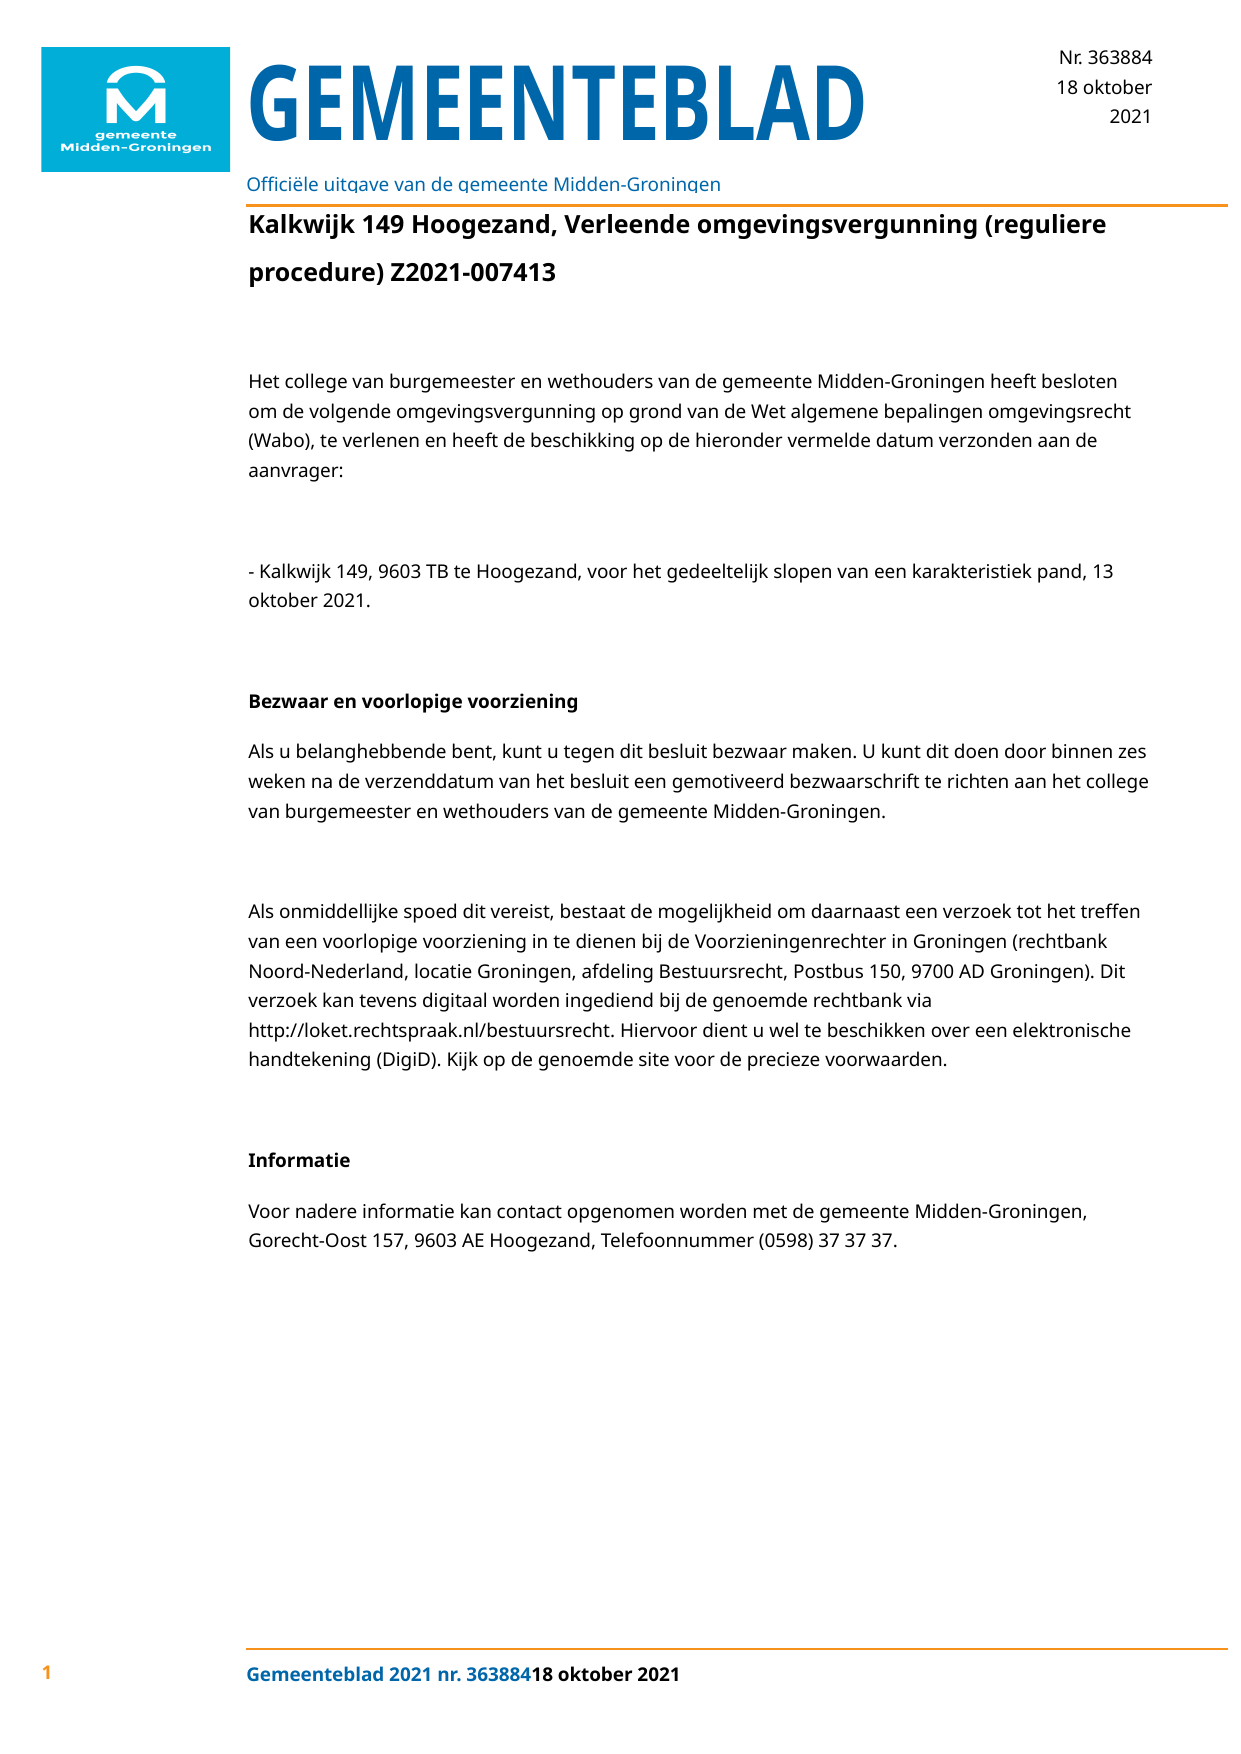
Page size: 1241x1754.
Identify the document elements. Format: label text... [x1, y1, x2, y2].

text Als u belanghebbende bent, kunt u tegen dit besluit bezwaar maken. U kunt dit doen door binnen zes weken na de verzenddatum van het besluit een gemotiveerd bezwaarschrift te richten aan het college van burgemeester en wethouders van de gemeente Midden-Groningen. [248, 739, 1152, 824]
text - Kalkwijk 149, 9603 TB te Hoogezand, voor het gedeeltelijk slopen van een karakteristiek pand, 13 oktober 2021. [248, 558, 1152, 613]
text Het college van burgemeester en wethouders van de gemeente Midden-Groningen heeft besloten om de volgende omgevingsvergunning op grond van de Wet algemene bepalingen omgevingsrecht (Wabo), te verlenen en heeft de beschikking op de hieronder vermelde datum verzonden aan de aanvrager: [248, 368, 1152, 483]
text Informatie [248, 1147, 1152, 1173]
text Kalkwijk 149 Hoogezand, Verleende omgevingsvergunning (reguliere procedure) Z2021-007413 [248, 207, 1152, 288]
picture [108, 66, 164, 82]
picture [184, 146, 190, 153]
text Bezwaar en voorlopige voorziening [248, 688, 1152, 714]
picture [107, 89, 165, 122]
text Als onmiddellijke spoed dit vereist, bestaat de mogelijkheid om daarnaast een verzoek tot het treffen van een voorlopige voorziening in te dienen bij de Voorzieningenrechter in Groningen (rechtbank Noord-Nederland, locatie Groningen, afdeling Bestuursrecht, Postbus 150, 9700 AD Groningen). Dit verzoek kan tevens digitaal worden ingediend bij de genoemde rechtbank via http://loket.rechtspraak.nl/bestuursrecht. Hiervoor dient u wel te beschikken over een elektronische handtekening (DigiD). Kijk op de genoemde site voor de precieze voorwaarden. [248, 899, 1152, 1072]
text Voor nadere informatie kan contact opgenomen worden met de gemeente Midden-Groningen, Gorecht-Oost 157, 9603 AE Hoogezand, Telefoonnummer (0598) 37 37 37. [248, 1198, 1152, 1253]
